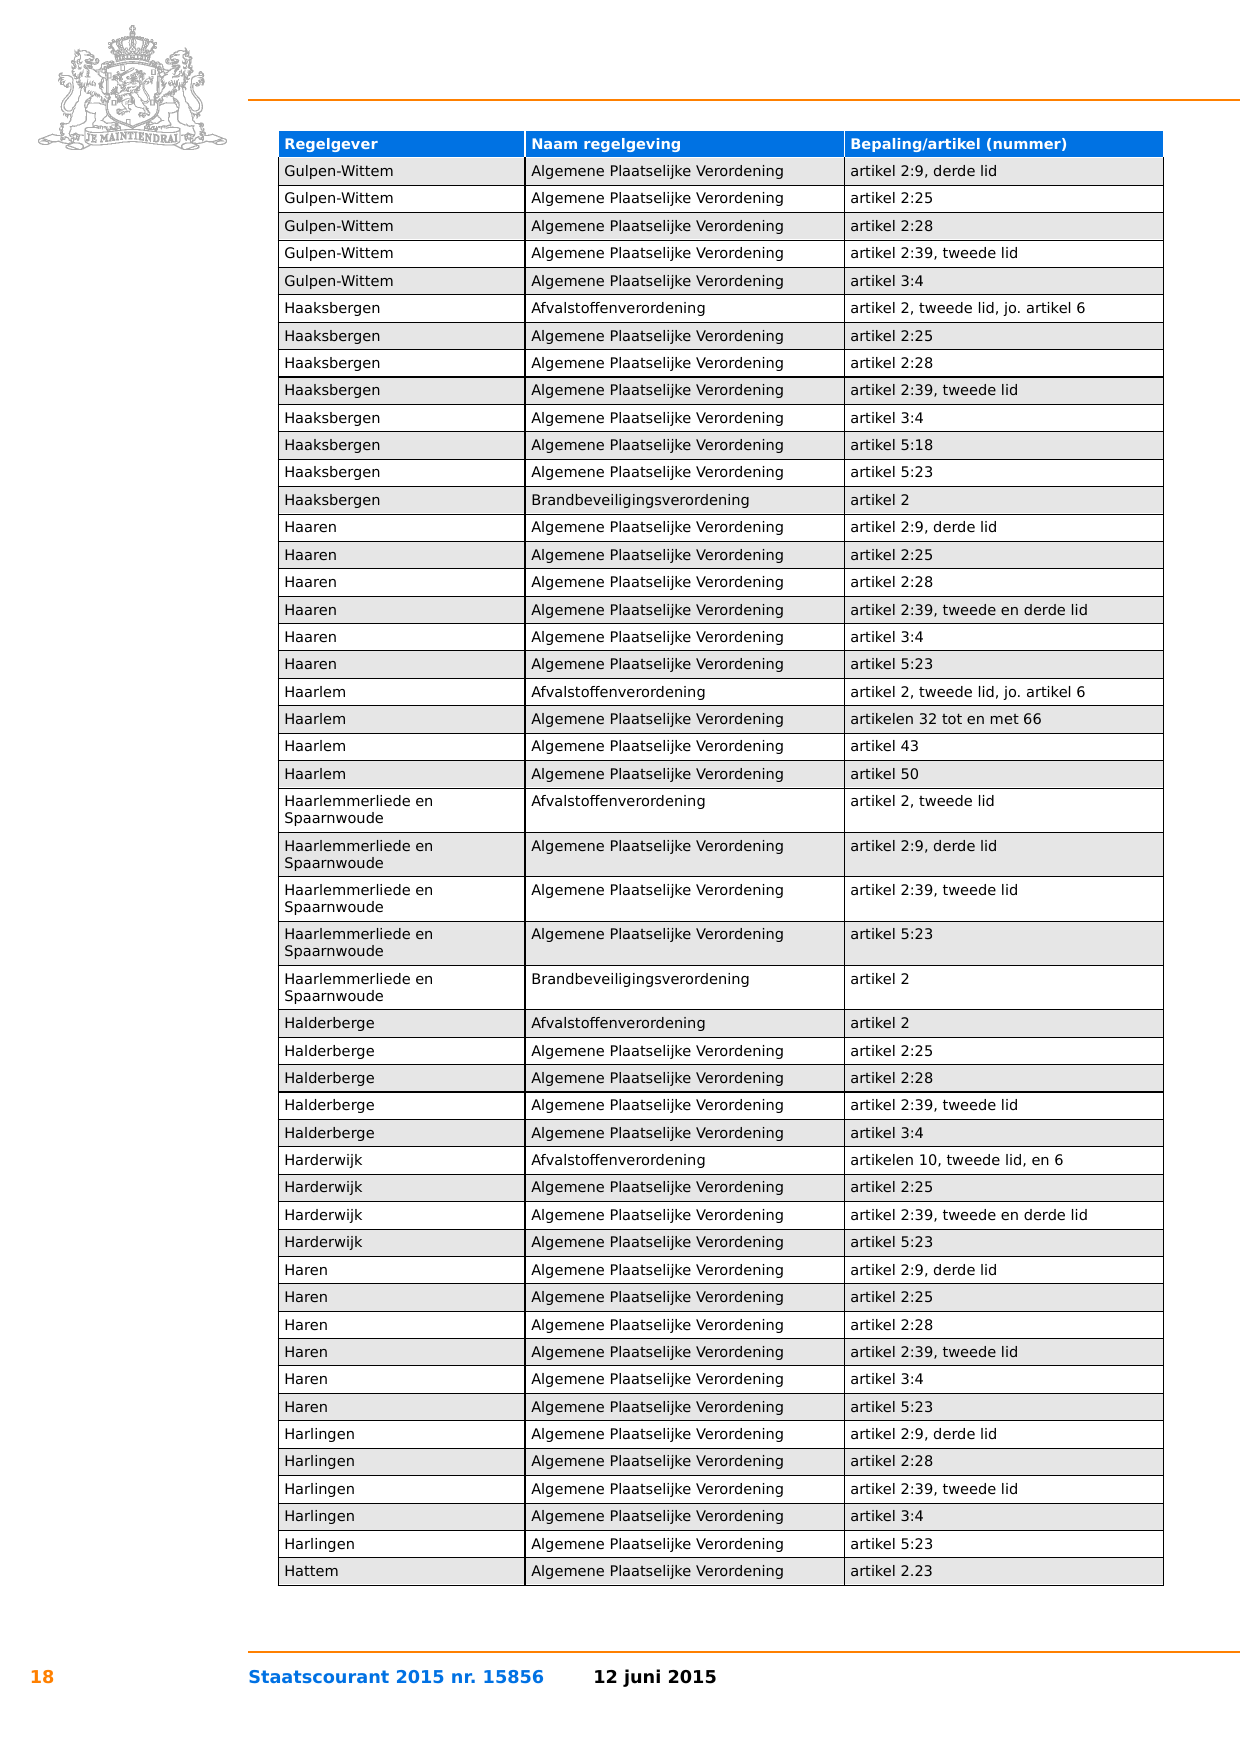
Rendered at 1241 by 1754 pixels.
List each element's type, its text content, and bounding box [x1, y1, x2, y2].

table_cell Algemene Plaatselijke Verordening [526, 1120, 844, 1146]
table_cell artikel 2 [845, 966, 1163, 1009]
table_cell Haren [279, 1284, 524, 1311]
table_cell Haren [279, 1366, 524, 1393]
table_cell Haaksbergen [279, 323, 524, 349]
table_cell artikel 2 [845, 487, 1163, 513]
table_cell artikel 5:23 [845, 922, 1163, 965]
table_cell Haarlemmerliede en Spaarnwoude [279, 833, 524, 876]
table_cell Haaksbergen [279, 405, 524, 431]
table_cell Afvalstoffenverordening [526, 295, 844, 322]
table_cell Afvalstoffenverordening [526, 679, 844, 705]
table_cell Algemene Plaatselijke Verordening [526, 1476, 844, 1502]
table_cell artikel 5:23 [845, 1394, 1163, 1420]
table_cell Gulpen-Wittem [279, 241, 524, 267]
table_cell Algemene Plaatselijke Verordening [526, 1065, 844, 1091]
table_cell Algemene Plaatselijke Verordening [526, 432, 844, 459]
table_cell artikel 2:39, tweede lid [845, 241, 1163, 267]
table_cell artikel 5:23 [845, 460, 1163, 486]
table_cell artikel 43 [845, 734, 1163, 760]
table_cell Haaren [279, 515, 524, 541]
table_cell artikel 2:39, tweede lid [845, 1093, 1163, 1119]
table_cell Halderberge [279, 1038, 524, 1064]
table_cell Algemene Plaatselijke Verordening [526, 1038, 844, 1064]
table_cell Algemene Plaatselijke Verordening [526, 460, 844, 486]
table_cell Algemene Plaatselijke Verordening [526, 734, 844, 760]
table_cell Harlingen [279, 1421, 524, 1448]
table_cell artikel 2 [845, 1010, 1163, 1037]
table_cell Algemene Plaatselijke Verordening [526, 1394, 844, 1420]
table_cell Algemene Plaatselijke Verordening [526, 186, 844, 212]
picture [38, 25, 227, 150]
table_cell Algemene Plaatselijke Verordening [526, 761, 844, 787]
table_cell artikel 2:25 [845, 323, 1163, 349]
table_cell Algemene Plaatselijke Verordening [526, 833, 844, 876]
table_cell artikel 3:4 [845, 1120, 1163, 1146]
table_cell Haren [279, 1394, 524, 1420]
table_cell Afvalstoffenverordening [526, 789, 844, 832]
table_cell Gulpen-Wittem [279, 268, 524, 294]
table_cell Brandbeveiligingsverordening [526, 966, 844, 1009]
table_cell Algemene Plaatselijke Verordening [526, 405, 844, 431]
table_cell Algemene Plaatselijke Verordening [526, 213, 844, 239]
table_cell artikel 2:9, derde lid [845, 515, 1163, 541]
table_cell Algemene Plaatselijke Verordening [526, 624, 844, 650]
table_cell artikel 2:25 [845, 1175, 1163, 1201]
table_cell Haarlem [279, 706, 524, 733]
table_cell artikel 2:39, tweede lid [845, 1339, 1163, 1365]
table_cell Gulpen-Wittem [279, 213, 524, 239]
table_cell Algemene Plaatselijke Verordening [526, 706, 844, 733]
table_cell Gulpen-Wittem [279, 158, 524, 185]
table_cell Algemene Plaatselijke Verordening [526, 1312, 844, 1338]
table_cell Algemene Plaatselijke Verordening [526, 651, 844, 678]
table_cell Algemene Plaatselijke Verordening [526, 1504, 844, 1530]
table_cell Haarlemmerliede en Spaarnwoude [279, 922, 524, 965]
table_cell Algemene Plaatselijke Verordening [526, 569, 844, 596]
table_cell Gulpen-Wittem [279, 186, 524, 212]
table_cell artikel 2, tweede lid, jo. artikel 6 [845, 295, 1163, 322]
table_cell Haaren [279, 542, 524, 568]
table_cell artikel 2:28 [845, 213, 1163, 239]
table_cell artikel 50 [845, 761, 1163, 787]
table_cell artikel 5:23 [845, 651, 1163, 678]
table_cell Haarlem [279, 734, 524, 760]
table_cell Haren [279, 1257, 524, 1283]
table_cell Haren [279, 1339, 524, 1365]
table_cell artikel 2:28 [845, 1449, 1163, 1475]
table_cell Haaksbergen [279, 295, 524, 322]
table_cell Haaksbergen [279, 487, 524, 513]
table_cell Hattem [279, 1558, 524, 1584]
table_cell Algemene Plaatselijke Verordening [526, 1093, 844, 1119]
table_cell artikel 2:28 [845, 1312, 1163, 1338]
table_cell Haarlem [279, 679, 524, 705]
table_cell artikel 2:25 [845, 1284, 1163, 1311]
table_cell Algemene Plaatselijke Verordening [526, 515, 844, 541]
table_cell Algemene Plaatselijke Verordening [526, 1175, 844, 1201]
table_cell artikel 2:39, tweede lid [845, 378, 1163, 404]
table_cell artikel 2:39, tweede en derde lid [845, 1202, 1163, 1228]
table_cell Algemene Plaatselijke Verordening [526, 542, 844, 568]
table_header Naam regelgeving [526, 131, 844, 157]
table_cell Haaksbergen [279, 378, 524, 404]
table_cell artikel 2:28 [845, 350, 1163, 376]
table_cell Algemene Plaatselijke Verordening [526, 241, 844, 267]
table_cell Haaksbergen [279, 350, 524, 376]
table_header Bepaling/artikel (nummer) [845, 131, 1163, 157]
table_cell Algemene Plaatselijke Verordening [526, 158, 844, 185]
table_cell artikel 5:18 [845, 432, 1163, 459]
table_cell Haaren [279, 624, 524, 650]
table_cell artikel 2:9, derde lid [845, 1257, 1163, 1283]
table_cell Harlingen [279, 1531, 524, 1557]
table_cell artikel 5:23 [845, 1230, 1163, 1256]
table_cell Haaksbergen [279, 460, 524, 486]
table_cell artikel 3:4 [845, 268, 1163, 294]
table_cell Harlingen [279, 1504, 524, 1530]
table_cell Algemene Plaatselijke Verordening [526, 323, 844, 349]
table_cell Harderwijk [279, 1230, 524, 1256]
table_cell Haarlemmerliede en Spaarnwoude [279, 966, 524, 1009]
table_cell Halderberge [279, 1065, 524, 1091]
table_cell artikel 2:25 [845, 542, 1163, 568]
table_cell artikelen 32 tot en met 66 [845, 706, 1163, 733]
table_cell Haaren [279, 569, 524, 596]
table_cell artikel 2.23 [845, 1558, 1163, 1584]
table_cell Algemene Plaatselijke Verordening [526, 268, 844, 294]
table_cell Brandbeveiligingsverordening [526, 487, 844, 513]
table_cell artikel 5:23 [845, 1531, 1163, 1557]
table_cell artikel 2:9, derde lid [845, 833, 1163, 876]
table_cell Haren [279, 1312, 524, 1338]
table_cell Algemene Plaatselijke Verordening [526, 1257, 844, 1283]
table_header Regelgever [279, 131, 524, 157]
table_cell artikel 2:39, tweede lid [845, 1476, 1163, 1502]
table_cell artikel 2:25 [845, 1038, 1163, 1064]
table_cell Algemene Plaatselijke Verordening [526, 1339, 844, 1365]
table_cell Algemene Plaatselijke Verordening [526, 1366, 844, 1393]
table_cell artikel 2:28 [845, 1065, 1163, 1091]
table_cell Algemene Plaatselijke Verordening [526, 877, 844, 921]
table_cell Algemene Plaatselijke Verordening [526, 597, 844, 623]
table_cell Harderwijk [279, 1202, 524, 1228]
table_cell Algemene Plaatselijke Verordening [526, 1449, 844, 1475]
table_cell Algemene Plaatselijke Verordening [526, 350, 844, 376]
table_cell artikel 3:4 [845, 1504, 1163, 1530]
table_cell Halderberge [279, 1120, 524, 1146]
table_cell Haaksbergen [279, 432, 524, 459]
table_cell artikelen 10, tweede lid, en 6 [845, 1147, 1163, 1174]
table_cell artikel 3:4 [845, 405, 1163, 431]
table_cell Afvalstoffenverordening [526, 1147, 844, 1174]
table_cell Algemene Plaatselijke Verordening [526, 1230, 844, 1256]
table_cell Algemene Plaatselijke Verordening [526, 378, 844, 404]
table_cell Haaren [279, 597, 524, 623]
table_cell Halderberge [279, 1093, 524, 1119]
table_cell artikel 2:9, derde lid [845, 1421, 1163, 1448]
table_cell Afvalstoffenverordening [526, 1010, 844, 1037]
table_cell artikel 2, tweede lid, jo. artikel 6 [845, 679, 1163, 705]
table_cell artikel 2:9, derde lid [845, 158, 1163, 185]
table_cell Algemene Plaatselijke Verordening [526, 1202, 844, 1228]
table_cell artikel 2:25 [845, 186, 1163, 212]
table_cell artikel 2:39, tweede en derde lid [845, 597, 1163, 623]
table_cell artikel 2, tweede lid [845, 789, 1163, 832]
table_cell Algemene Plaatselijke Verordening [526, 922, 844, 965]
table_cell Algemene Plaatselijke Verordening [526, 1284, 844, 1311]
table_cell Harlingen [279, 1449, 524, 1475]
table_cell artikel 2:28 [845, 569, 1163, 596]
table_cell Algemene Plaatselijke Verordening [526, 1421, 844, 1448]
table_cell Algemene Plaatselijke Verordening [526, 1558, 844, 1584]
table_cell Haarlemmerliede en Spaarnwoude [279, 789, 524, 832]
table_cell Harlingen [279, 1476, 524, 1502]
table_cell Haarlem [279, 761, 524, 787]
table_cell Halderberge [279, 1010, 524, 1037]
table_cell Harderwijk [279, 1175, 524, 1201]
table_cell Haaren [279, 651, 524, 678]
table_cell Harderwijk [279, 1147, 524, 1174]
table_cell Algemene Plaatselijke Verordening [526, 1531, 844, 1557]
table_cell artikel 2:39, tweede lid [845, 877, 1163, 921]
table_cell Haarlemmerliede en Spaarnwoude [279, 877, 524, 921]
table_cell artikel 3:4 [845, 1366, 1163, 1393]
table_cell artikel 3:4 [845, 624, 1163, 650]
